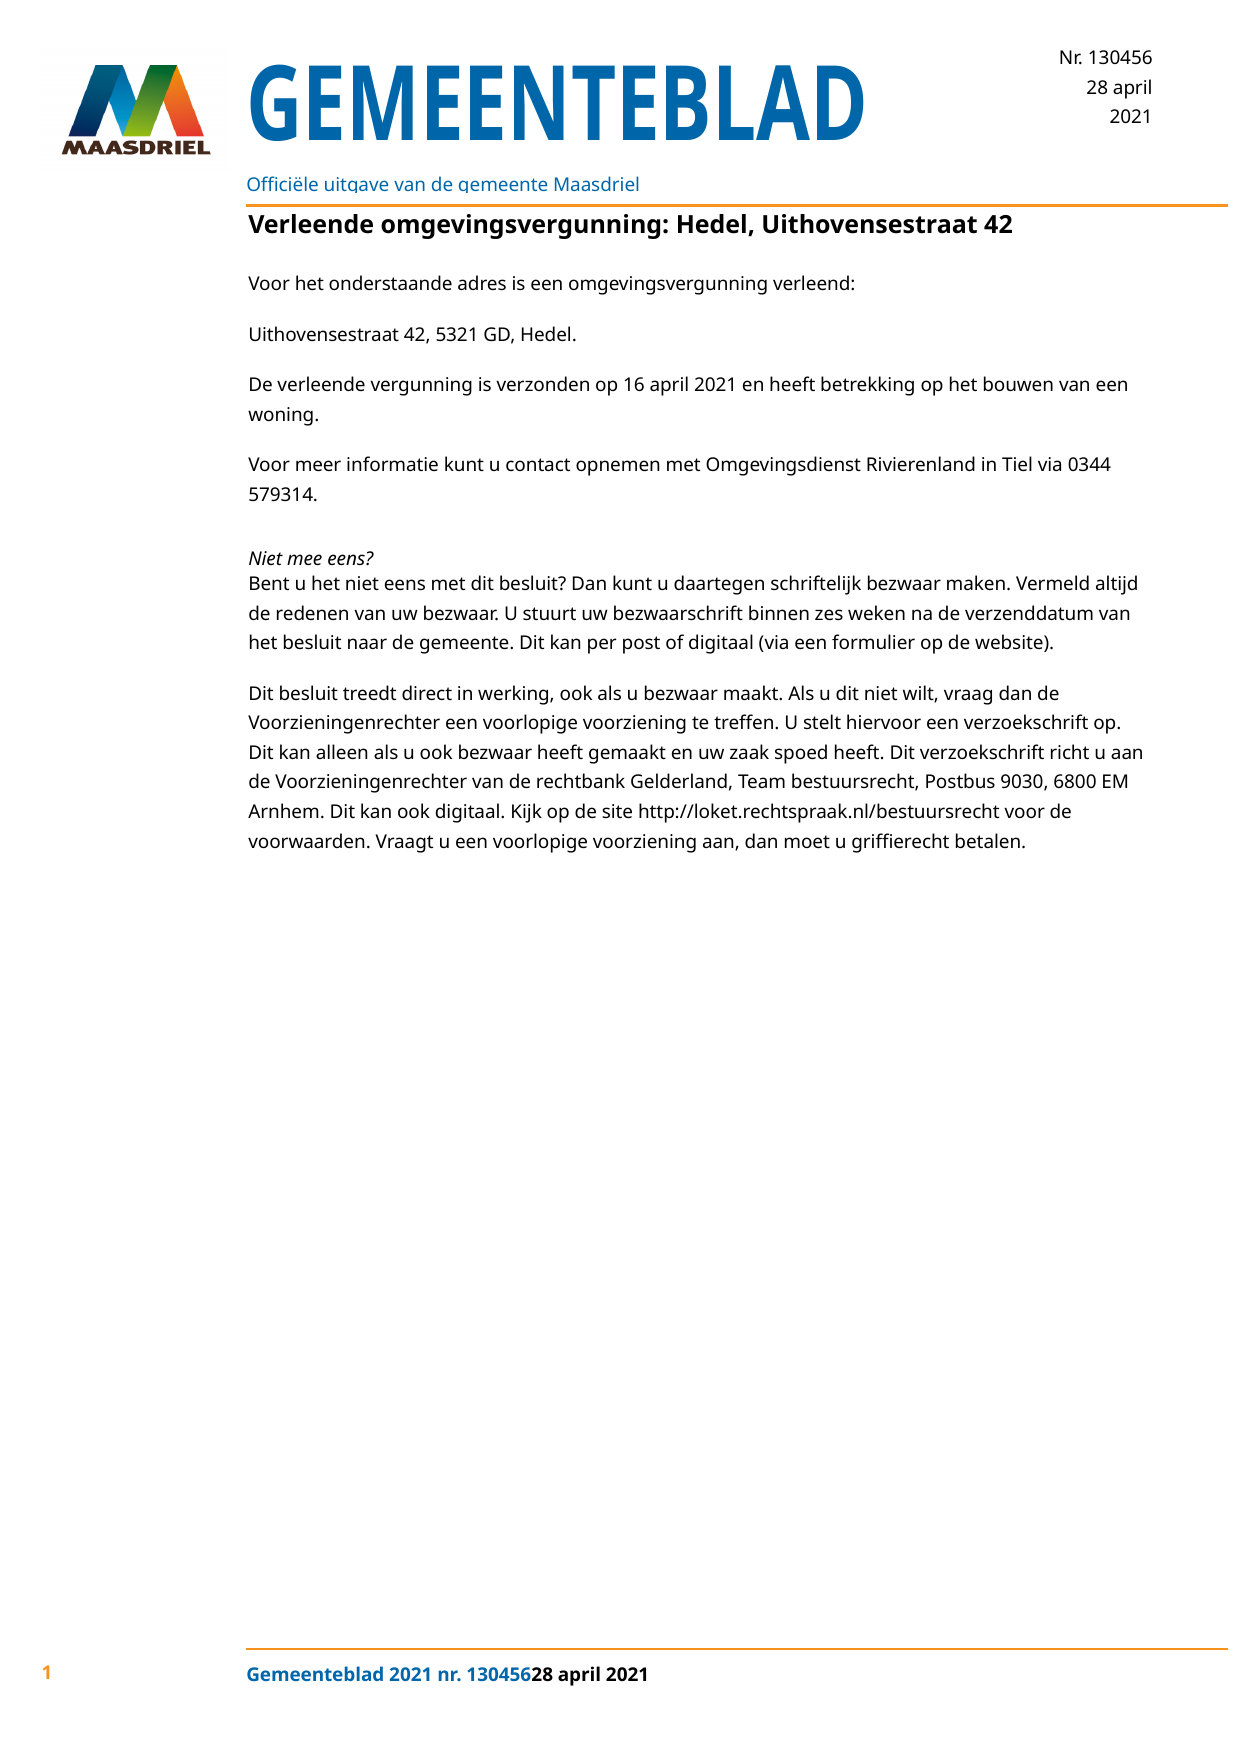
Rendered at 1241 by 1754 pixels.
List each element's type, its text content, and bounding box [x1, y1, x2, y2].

text Voor meer informatie kunt u contact opnemen met Omgevingsdienst Rivierenland in Tiel via 0344 579314. [248, 451, 1152, 506]
text Niet mee eens? [248, 545, 1152, 570]
text Uithovensestraat 42, 5321 GD, Hedel. [248, 321, 1152, 346]
text Verleende omgevingsvergunning: Hedel, Uithovensestraat 42 [248, 207, 1152, 241]
picture [41, 47, 231, 172]
text Bent u het niet eens met dit besluit? Dan kunt u daartegen schriftelijk bezwaar maken. Vermeld altijd de redenen van uw bezwaar. U stuurt uw bezwaarschrift binnen zes weken na de verzenddatum van het besluit naar de gemeente. Dit kan per post of digitaal (via een formulier op de website). [248, 570, 1152, 655]
text Dit besluit treedt direct in werking, ook als u bezwaar maakt. Als u dit niet wilt, vraag dan de Voorzieningenrechter een voorlopige voorziening te treffen. U stelt hiervoor een verzoekschrift op. Dit kan alleen als u ook bezwaar heeft gemaakt en uw zaak spoed heeft. Dit verzoekschrift richt u aan de Voorzieningenrechter van de rechtbank Gelderland, Team bestuursrecht, Postbus 9030, 6800 EM Arnhem. Dit kan ook digitaal. Kijk op de site http://loket.rechtspraak.nl/bestuursrecht voor de voorwaarden. Vraagt u een voorlopige voorziening aan, dan moet u griffierecht betalen. [248, 680, 1152, 854]
text De verleende vergunning is verzonden op 16 april 2021 en heeft betrekking op het bouwen van een woning. [248, 371, 1152, 426]
text Voor het onderstaande adres is een omgevingsvergunning verleend: [248, 270, 1152, 296]
